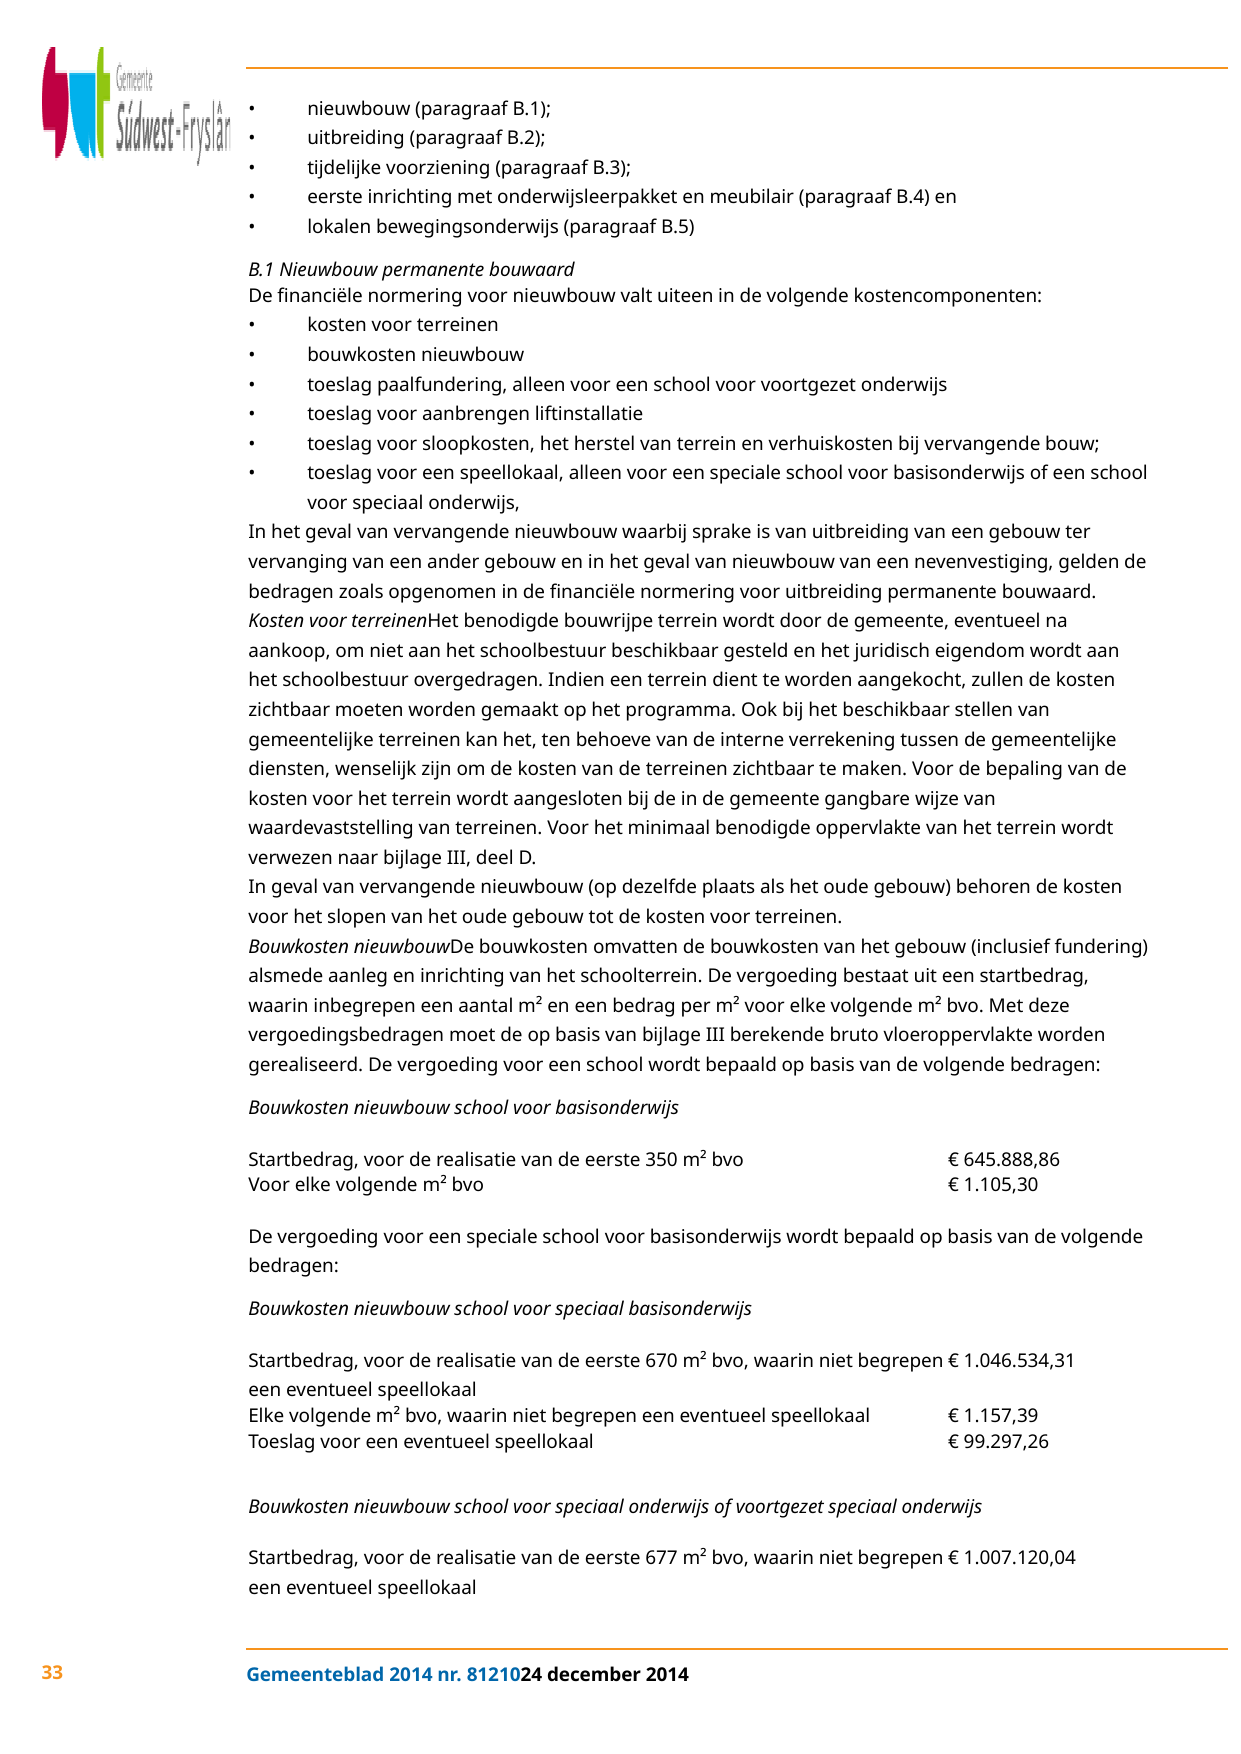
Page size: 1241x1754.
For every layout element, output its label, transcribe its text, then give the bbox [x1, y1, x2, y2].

table_header € 645.888,86 [948, 1146, 1152, 1171]
table_cell € 99.297,26 [948, 1428, 1152, 1454]
table_cell Elke volgende m² bvo, waarin niet begrepen een eventueel speellokaal [248, 1403, 948, 1428]
table_cell € 1.157,39 [948, 1403, 1152, 1428]
text Bouwkosten nieuwbouw school voor speciaal onderwijs of voortgezet speciaal onderwijs [248, 1493, 1152, 1519]
text Kosten voor terreinenHet benodigde bouwrijpe terrein wordt door de gemeente, eventueel na aankoop, om niet aan het schoolbestuur beschikbaar gesteld en het juridisch eigendom wordt aan het schoolbestuur overgedragen. Indien een terrein dient te worden aangekocht, zullen de kosten zichtbaar moeten worden gemaakt op het programma. Ook bij het beschikbaar stellen van gemeentelijke terreinen kan het, ten behoeve van de interne verrekening tussen de gemeentelijke diensten, wenselijk zijn om de kosten van de terreinen zichtbaar te maken. Voor de bepaling van de kosten voor het terrein wordt aangesloten bij de in de gemeente gangbare wijze van waardevaststelling van terreinen. Voor het minimaal benodigde oppervlakte van het terrein wordt verwezen naar bijlage III, deel D. [248, 607, 1152, 870]
text Bouwkosten nieuwbouw school voor speciaal basisonderwijs [248, 1296, 1152, 1321]
text In geval van vervangende nieuwbouw (op dezelfde plaats als het oude gebouw) behoren de kosten voor het slopen van het oude gebouw tot de kosten voor terreinen. [248, 874, 1152, 929]
list toeslag voor een speellokaal, alleen voor een speciale school voor basisonderwijs of een school voor speciaal onderwijs, [248, 459, 1152, 515]
list nieuwbouw (paragraaf B.1); [248, 95, 1152, 121]
list uitbreiding (paragraaf B.2); [248, 124, 1152, 150]
table_cell Voor elke volgende m² bvo [248, 1171, 948, 1197]
list toeslag voor sloopkosten, het herstel van terrein en verhuiskosten bij vervangende bouw; [248, 430, 1152, 456]
list lokalen bewegingsonderwijs (paragraaf B.5) [248, 213, 1152, 239]
text B.1 Nieuwbouw permanente bouwaard [248, 256, 1152, 282]
table_header Startbedrag, voor de realisatie van de eerste 350 m² bvo [248, 1146, 948, 1171]
text Bouwkosten nieuwbouw school voor basisonderwijs [248, 1094, 1152, 1120]
text In het geval van vervangende nieuwbouw waarbij sprake is van uitbreiding van een gebouw ter vervanging van een ander gebouw en in het geval van nieuwbouw van een nevenvestiging, gelden de bedragen zoals opgenomen in de financiële normering voor uitbreiding permanente bouwaard. [248, 519, 1152, 603]
list toeslag paalfundering, alleen voor een school voor voortgezet onderwijs [248, 371, 1152, 396]
list kosten voor terreinen [248, 312, 1152, 337]
text De vergoeding voor een speciale school voor basisonderwijs wordt bepaald op basis van de volgende bedragen: [248, 1223, 1152, 1278]
table_header Startbedrag, voor de realisatie van de eerste 670 m² bvo, waarin niet begrepen een eventueel speellokaal [248, 1347, 948, 1402]
list bouwkosten nieuwbouw [248, 341, 1152, 367]
text Bouwkosten nieuwbouwDe bouwkosten omvatten de bouwkosten van het gebouw (inclusief fundering) alsmede aanleg en inrichting van het schoolterrein. De vergoeding bestaat uit een startbedrag, waarin inbegrepen een aantal m² en een bedrag per m² voor elke volgende m² bvo. Met deze vergoedingsbedragen moet de op basis van bijlage III berekende bruto vloeroppervlakte worden gerealiseerd. De vergoeding voor een school wordt bepaald op basis van de volgende bedragen: [248, 933, 1152, 1077]
list toeslag voor aanbrengen liftinstallatie [248, 400, 1152, 426]
list eerste inrichting met onderwijsleerpakket en meubilair (paragraaf B.4) en [248, 183, 1152, 209]
table_header € 1.007.120,04 [948, 1545, 1152, 1600]
table_cell Toeslag voor een eventueel speellokaal [248, 1428, 948, 1454]
picture [41, 47, 231, 172]
list tijdelijke voorziening (paragraaf B.3); [248, 154, 1152, 180]
table_header Startbedrag, voor de realisatie van de eerste 677 m² bvo, waarin niet begrepen een eventueel speellokaal [248, 1545, 948, 1600]
table_header € 1.046.534,31 [948, 1347, 1152, 1402]
text De financiële normering voor nieuwbouw valt uiteen in de volgende kostencomponenten: [248, 282, 1152, 308]
table_cell € 1.105,30 [948, 1171, 1152, 1197]
